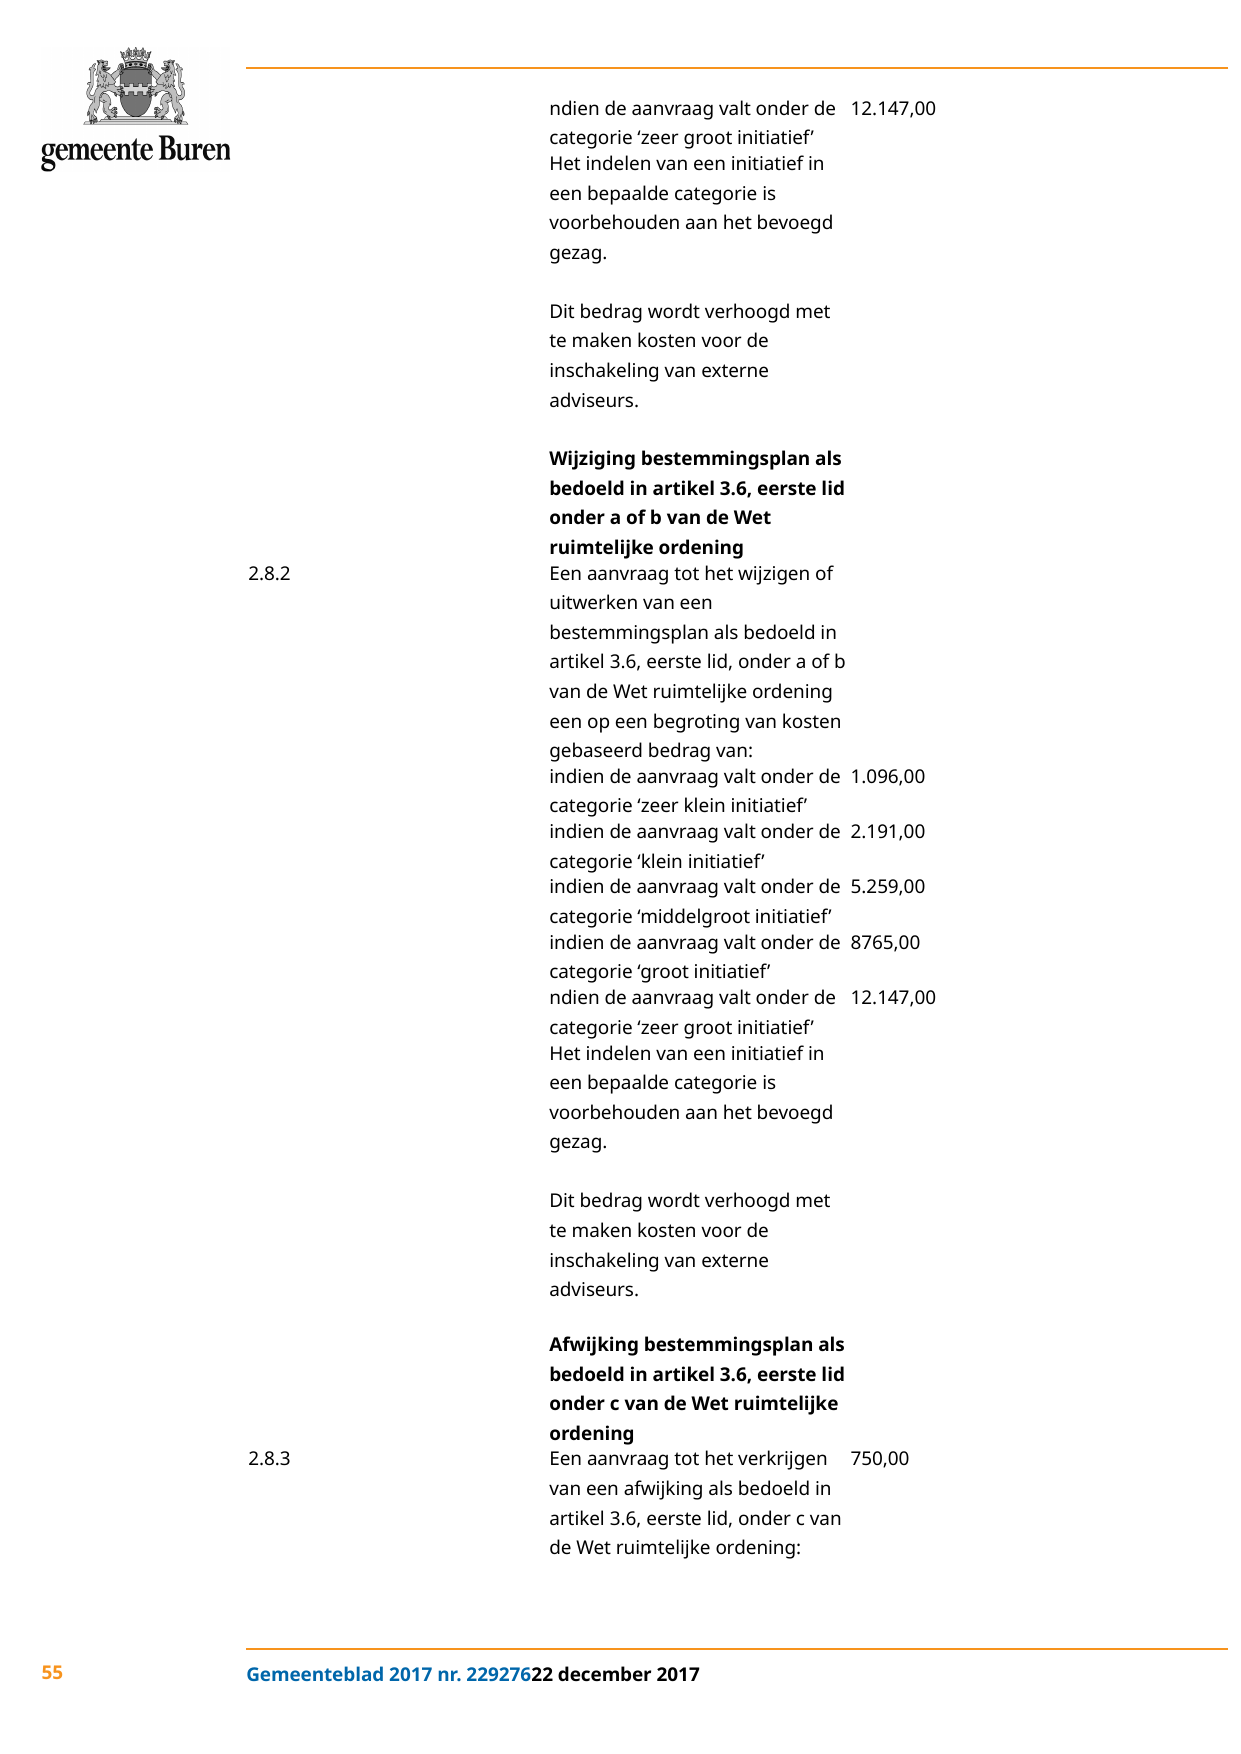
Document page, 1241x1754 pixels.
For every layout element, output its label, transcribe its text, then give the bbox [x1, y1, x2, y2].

table_header [248, 1331, 549, 1446]
table_cell [248, 984, 549, 1040]
table_cell 1.096,00 [850, 763, 1152, 818]
table_header Wijziging bestemmingsplan als bedoeld in artikel 3.6, eerste lid onder a of b van de Wet ruimtelijke ordening [549, 445, 850, 560]
table_header Afwijking bestemmingsplan als bedoeld in artikel 3.6, eerste lid onder c van de Wet ruimtelijke ordening [549, 1331, 850, 1446]
table_cell ndien de aanvraag valt onder de categorie ‘zeer groot initiatief’ [549, 95, 850, 150]
table_cell [248, 874, 549, 929]
table_cell 5.259,00 [850, 874, 1152, 929]
table_cell 12.147,00 [850, 984, 1152, 1040]
table_cell [248, 819, 549, 874]
table_cell [248, 1040, 549, 1302]
table_cell Een aanvraag tot het verkrijgen van een afwijking als bedoeld in artikel 3.6, eerste lid, onder c van de Wet ruimtelijke ordening: [549, 1446, 850, 1590]
table_header [248, 445, 549, 560]
table_cell [248, 95, 549, 150]
table_cell 2.8.2 [248, 560, 549, 763]
table_cell indien de aanvraag valt onder de categorie ‘zeer klein initiatief’ [549, 763, 850, 818]
table_cell [549, 1302, 850, 1328]
table_cell [248, 929, 549, 984]
table_header [850, 1331, 1152, 1446]
table_cell [850, 1302, 1152, 1328]
table_cell 750,00 [850, 1446, 1152, 1590]
table_cell 12.147,00 [850, 95, 1152, 150]
table_cell ndien de aanvraag valt onder de categorie ‘zeer groot initiatief’ [549, 984, 850, 1040]
table_cell [248, 150, 549, 412]
table_cell 2.191,00 [850, 819, 1152, 874]
table_header [850, 445, 1152, 560]
table_cell [850, 1040, 1152, 1302]
table_cell indien de aanvraag valt onder de categorie ‘middelgroot initiatief’ [549, 874, 850, 929]
table_cell [248, 763, 549, 818]
table_cell indien de aanvraag valt onder de categorie ‘groot initiatief’ [549, 929, 850, 984]
table_cell indien de aanvraag valt onder de categorie ‘klein initiatief’ [549, 819, 850, 874]
table_cell Het indelen van een initiatief in een bepaalde categorie is voorbehouden aan het bevoegd gezag. Dit bedrag wordt verhoogd met te maken kosten voor de inschakeling van externe adviseurs. [549, 1040, 850, 1302]
table_cell [850, 150, 1152, 412]
table_cell 2.8.3 [248, 1446, 549, 1590]
table_cell [248, 1302, 549, 1328]
table_cell Een aanvraag tot het wijzigen of uitwerken van een bestemmingsplan als bedoeld in artikel 3.6, eerste lid, onder a of b van de Wet ruimtelijke ordening een op een begroting van kosten gebaseerd bedrag van: [549, 560, 850, 763]
table_cell Het indelen van een initiatief in een bepaalde categorie is voorbehouden aan het bevoegd gezag. Dit bedrag wordt verhoogd met te maken kosten voor de inschakeling van externe adviseurs. [549, 150, 850, 412]
table_cell 8765,00 [850, 929, 1152, 984]
table_cell [850, 560, 1152, 763]
picture [41, 47, 231, 172]
